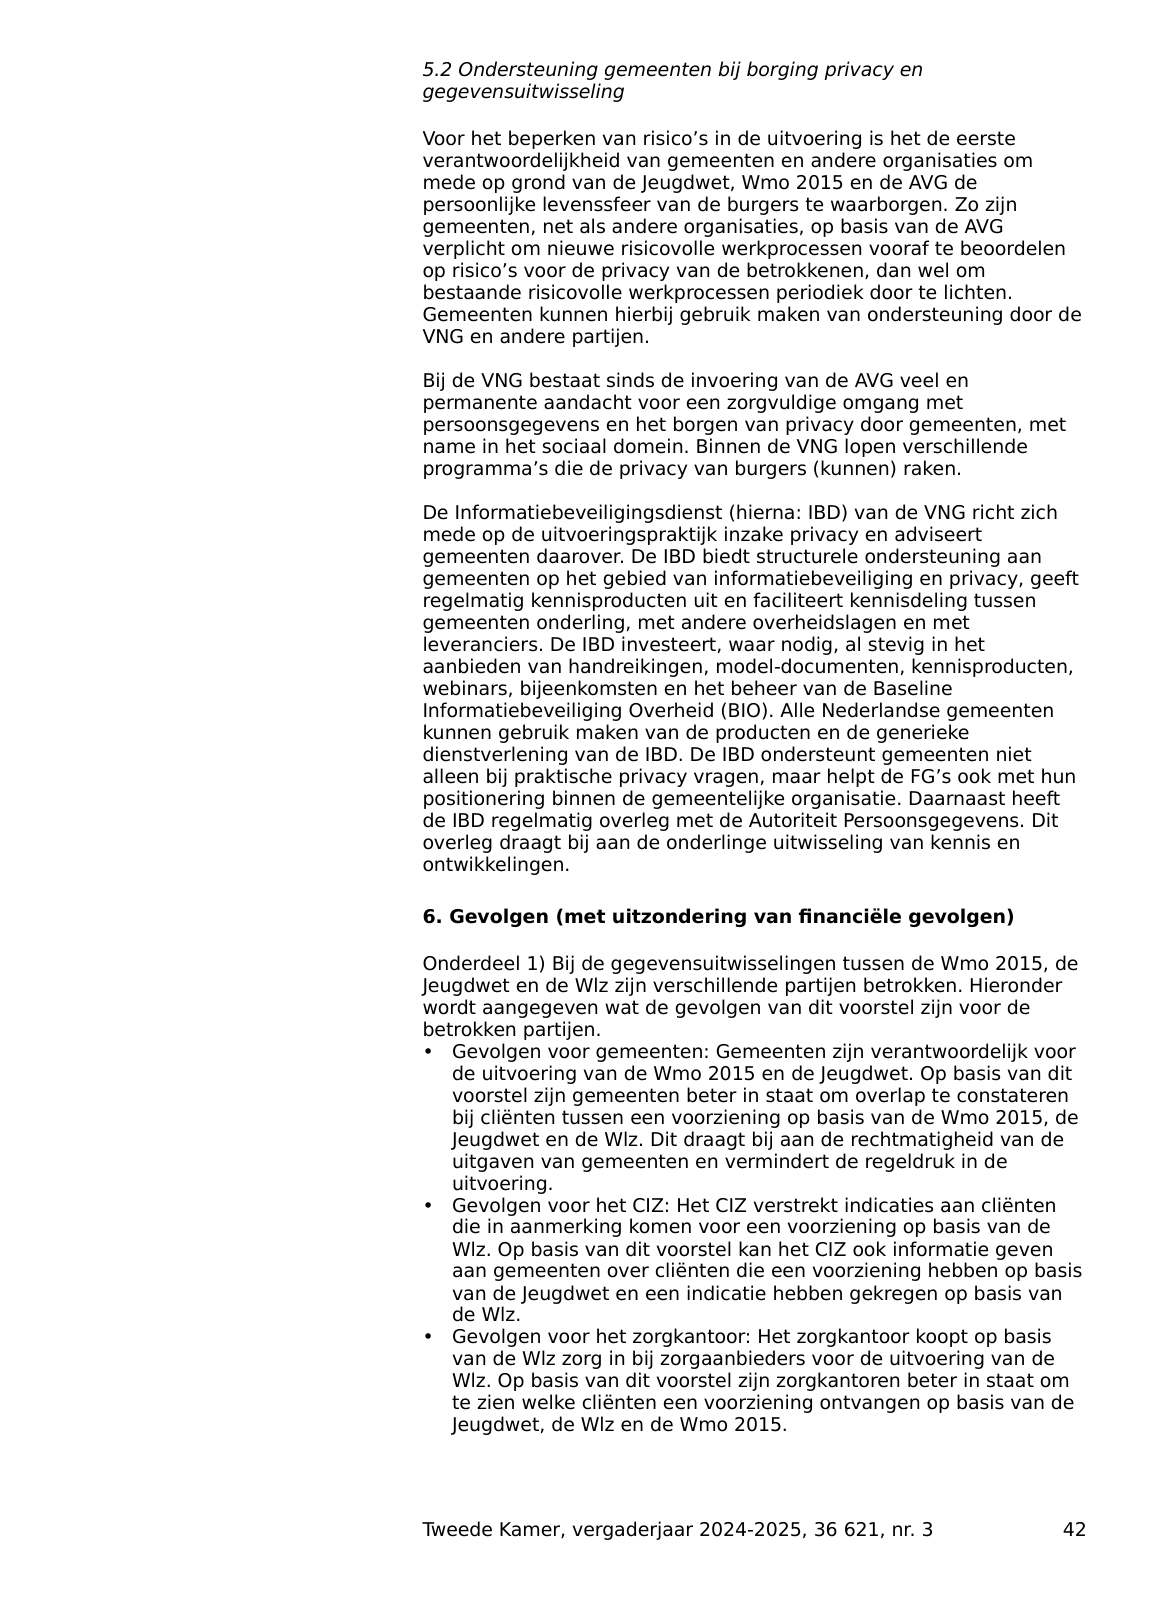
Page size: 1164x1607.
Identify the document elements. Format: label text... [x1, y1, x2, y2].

text • Gevolgen voor het CIZ: Het CIZ verstrekt indicaties aan cliënten die in aanmerking komen voor een voorziening op basis van de Wlz. Op basis van dit voorstel kan het CIZ ook informatie geven aan gemeenten over cliënten die een voorziening hebben op basis van de Jeugdwet en een indicatie hebben gekregen op basis van de Wlz. [422, 1194, 1087, 1326]
text Bij de VNG bestaat sinds de invoering van de AVG veel en permanente aandacht voor een zorgvuldige omgang met persoonsgegevens en het borgen van privacy door gemeenten, met name in het sociaal domein. Binnen de VNG lopen verschillende programma’s die de privacy van burgers (kunnen) raken. [422, 370, 1087, 480]
text Voor het beperken van risico’s in de uitvoering is het de eerste verantwoordelijkheid van gemeenten en andere organisaties om mede op grond van de Jeugdwet, Wmo 2015 en de AVG de persoonlijke levenssfeer van de burgers te waarborgen. Zo zijn gemeenten, net als andere organisaties, op basis van de AVG verplicht om nieuwe risicovolle werkprocessen vooraf te beoordelen op risico’s voor de privacy van de betrokkenen, dan wel om bestaande risicovolle werkprocessen periodiek door te lichten. Gemeenten kunnen hierbij gebruik maken van ondersteuning door de VNG en andere partijen. [422, 128, 1087, 348]
text De Informatiebeveiligingsdienst (hierna: IBD) van de VNG richt zich mede op de uitvoeringspraktijk inzake privacy en adviseert gemeenten daarover. De IBD biedt structurele ondersteuning aan gemeenten op het gebied van informatiebeveiliging en privacy, geeft regelmatig kennisproducten uit en faciliteert kennisdeling tussen gemeenten onderling, met andere overheidslagen en met leveranciers. De IBD investeert, waar nodig, al stevig in het aanbieden van handreikingen, model-documenten, kennisproducten, webinars, bijeenkomsten en het beheer van de Baseline Informatiebeveiliging Overheid (BIO). Alle Nederlandse gemeenten kunnen gebruik maken van de producten en de generieke dienstverlening van de IBD. De IBD ondersteunt gemeenten niet alleen bij praktische privacy vragen, maar helpt de FG’s ook met hun positionering binnen de gemeentelijke organisatie. Daarnaast heeft de IBD regelmatig overleg met de Autoriteit Persoonsgegevens. Dit overleg draagt bij aan de onderlinge uitwisseling van kennis en ontwikkelingen. [422, 502, 1087, 876]
text Onderdeel 1) Bij de gegevensuitwisselingen tussen de Wmo 2015, de Jeugdwet en de Wlz zijn verschillende partijen betrokken. Hieronder wordt aangegeven wat de gevolgen van dit voorstel zijn voor de betrokken partijen. [422, 953, 1087, 1041]
subtitle 6. Gevolgen (met uitzondering van financiële gevolgen) [422, 906, 1087, 928]
subtitle 5.2 Ondersteuning gemeenten bij borging privacy en gegevensuitwisseling [422, 59, 1087, 103]
text • Gevolgen voor gemeenten: Gemeenten zijn verantwoordelijk voor de uitvoering van de Wmo 2015 en de Jeugdwet. Op basis van dit voorstel zijn gemeenten beter in staat om overlap te constateren bij cliënten tussen een voorziening op basis van de Wmo 2015, de Jeugdwet en de Wlz. Dit draagt bij aan de rechtmatigheid van de uitgaven van gemeenten en vermindert de regeldruk in de uitvoering. [422, 1041, 1087, 1194]
text • Gevolgen voor het zorgkantoor: Het zorgkantoor koopt op basis van de Wlz zorg in bij zorgaanbieders voor de uitvoering van de Wlz. Op basis van dit voorstel zijn zorgkantoren beter in staat om te zien welke cliënten een voorziening ontvangen op basis van de Jeugdwet, de Wlz en de Wmo 2015. [422, 1326, 1087, 1436]
